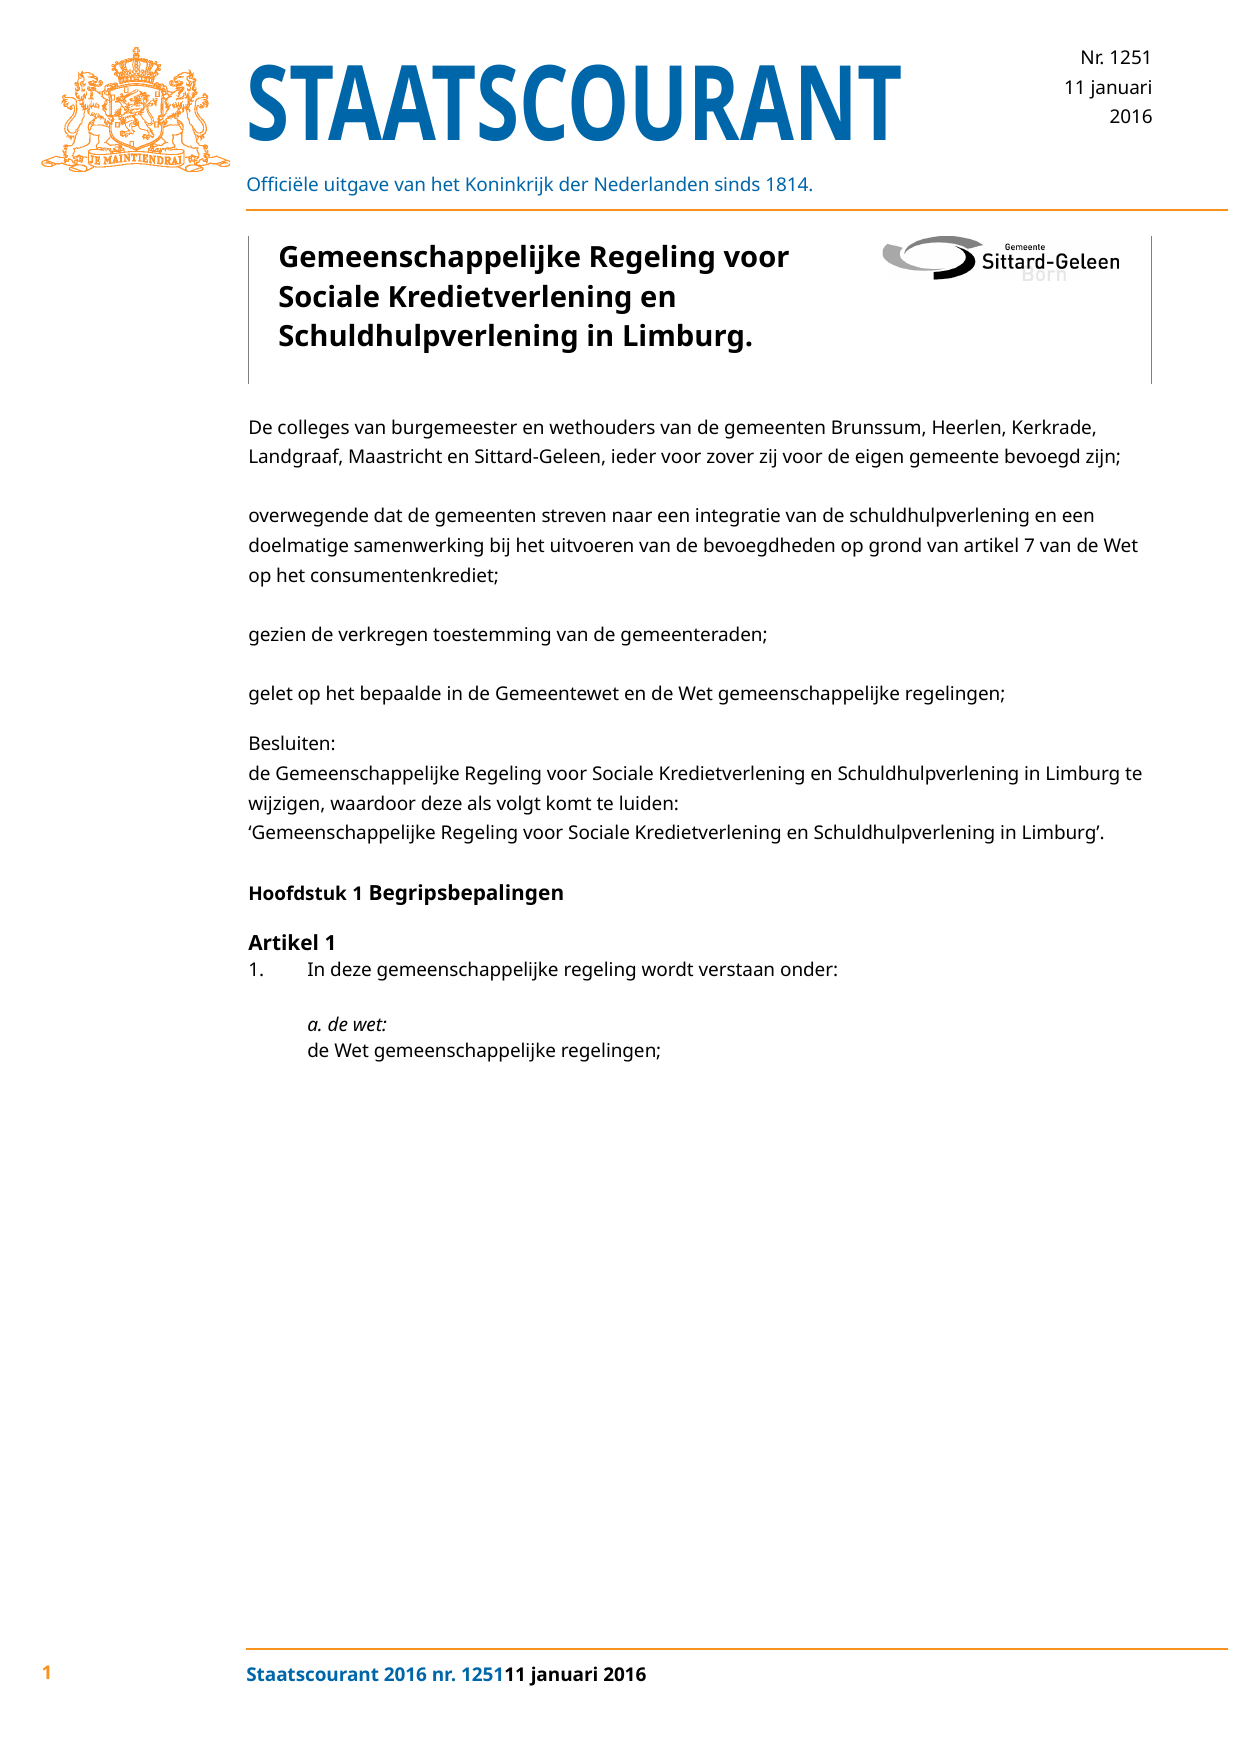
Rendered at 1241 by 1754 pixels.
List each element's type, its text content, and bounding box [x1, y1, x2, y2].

picture [882, 236, 1119, 281]
text De colleges van burgemeester en wethouders van de gemeenten Brunssum, Heerlen, Kerkrade, Landgraaf, Maastricht en Sittard-Geleen, ieder voor zover zij voor de eigen gemeente bevoegd zijn; [248, 414, 1152, 469]
text de Gemeenschappelijke Regeling voor Sociale Kredietverlening en Schuldhulpverlening in Limburg te wijzigen, waardoor deze als volgt komt te luiden: [248, 760, 1152, 815]
table_header [850, 236, 1151, 384]
list a. de wet: [307, 1011, 662, 1037]
text overwegende dat de gemeenten streven naar een integratie van de schuldhulpverlening en een doelmatige samenwerking bij het uitvoeren van de bevoegdheden op grond van artikel 7 van de Wet op het consumentenkrediet; [248, 503, 1152, 588]
list In deze gemeenschappelijke regeling wordt verstaan onder: [248, 956, 1152, 982]
table_header Gemeenschappelijke Regeling voor Sociale Kredietverlening en Schuldhulpverlening in Limburg. [249, 236, 850, 384]
text Hoofdstuk 1 Begripsbepalingen [248, 878, 1152, 907]
text gezien de verkregen toestemming van de gemeenteraden; [248, 621, 1152, 647]
text gelet op het bepaalde in de Gemeentewet en de Wet gemeenschappelijke regelingen; [248, 680, 1152, 706]
list de Wet gemeenschappelijke regelingen; [307, 1037, 662, 1063]
picture [41, 47, 231, 172]
text ‘Gemeenschappelijke Regeling voor Sociale Kredietverlening en Schuldhulpverlening in Limburg’. [248, 819, 1152, 845]
text Artikel 1 [248, 928, 1152, 956]
text Besluiten: [248, 731, 1152, 756]
